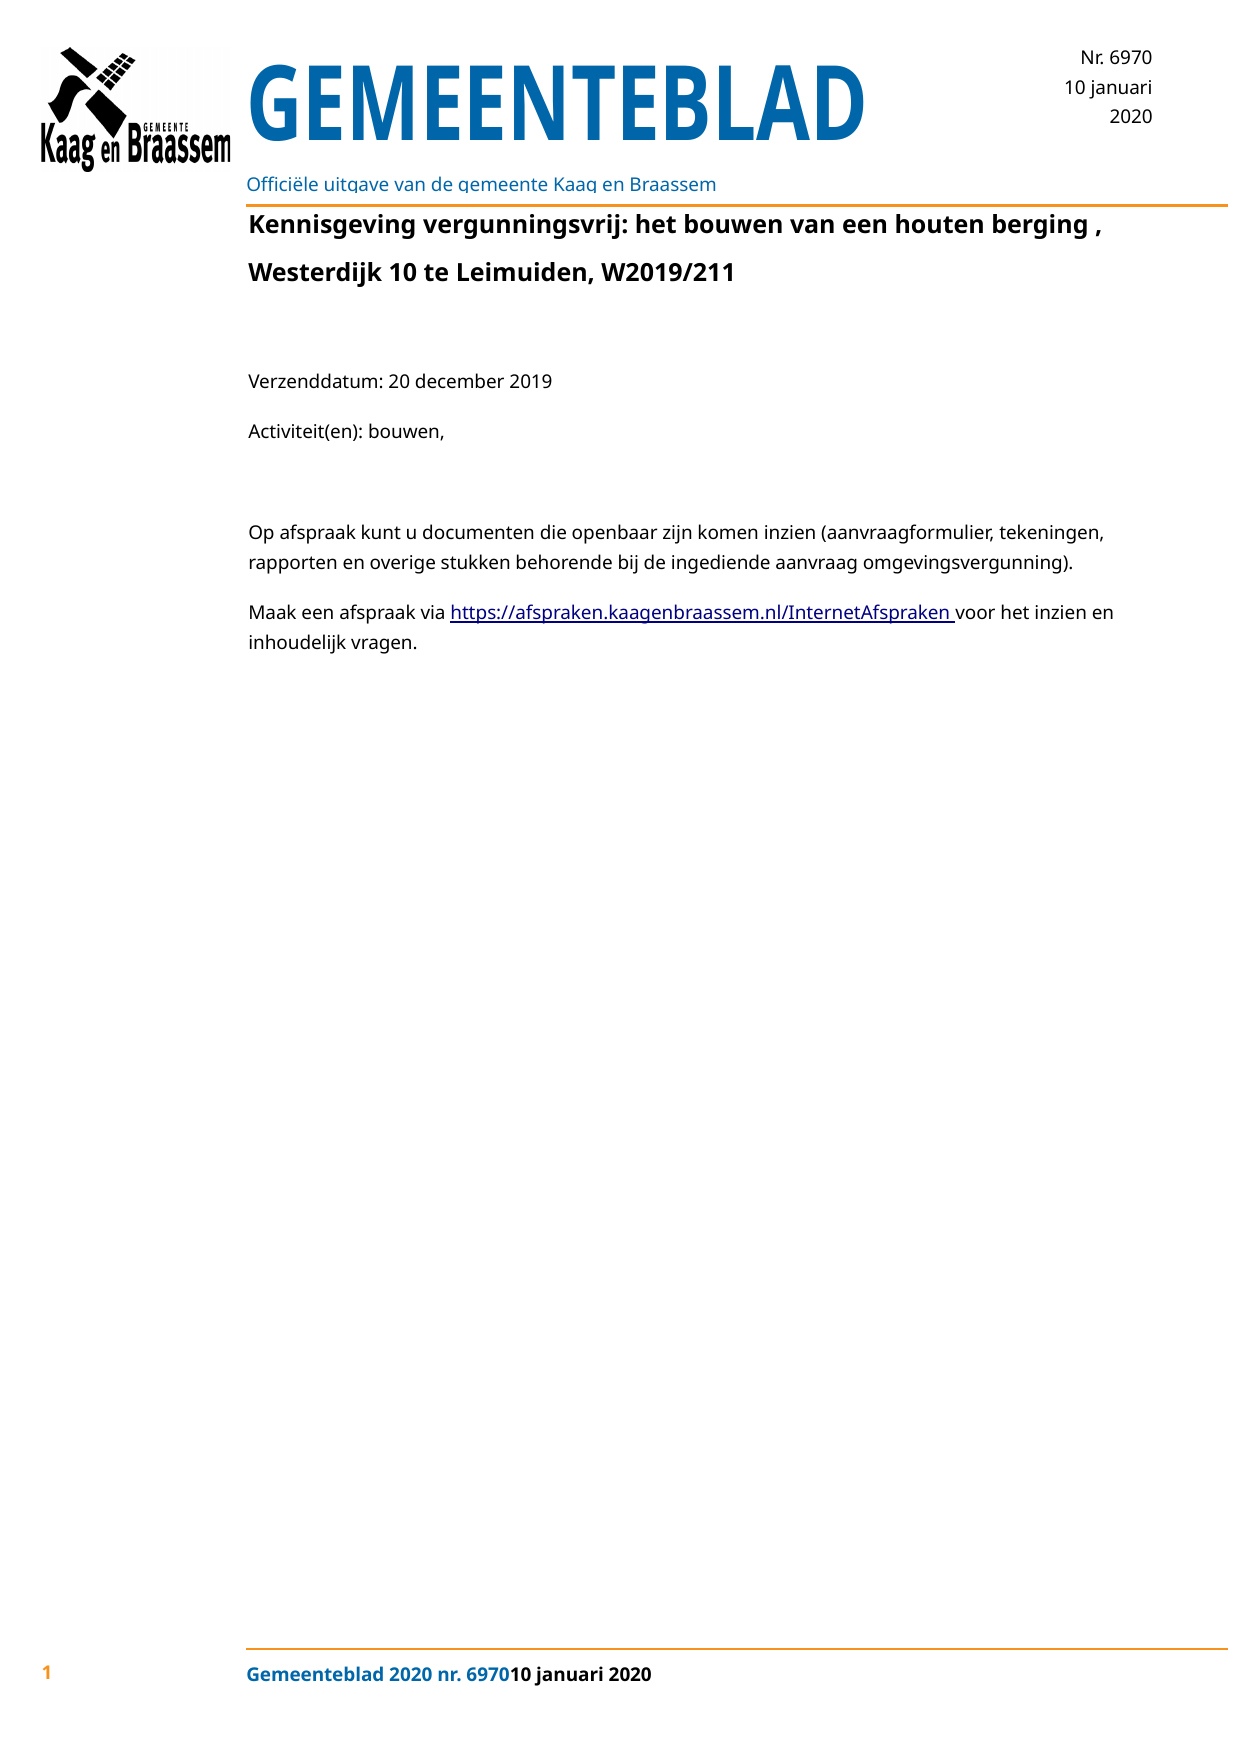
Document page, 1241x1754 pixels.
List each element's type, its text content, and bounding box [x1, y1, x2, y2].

text Activiteit(en): bouwen, [248, 419, 1152, 444]
text Maak een afspraak via https://afspraken.kaagenbraassem.nl/InternetAfspraken voor het inzien en inhoudelijk vragen. [248, 599, 1152, 655]
picture [41, 47, 231, 172]
text Kennisgeving vergunningsvrij: het bouwen van een houten berging , Westerdijk 10 te Leimuiden, W2019/211 [248, 207, 1152, 288]
text Verzenddatum: 20 december 2019 [248, 368, 1152, 394]
text Op afspraak kunt u documenten die openbaar zijn komen inzien (aanvraagformulier, tekeningen, rapporten en overige stukken behorende bij de ingediende aanvraag omgevingsvergunning). [248, 519, 1152, 575]
